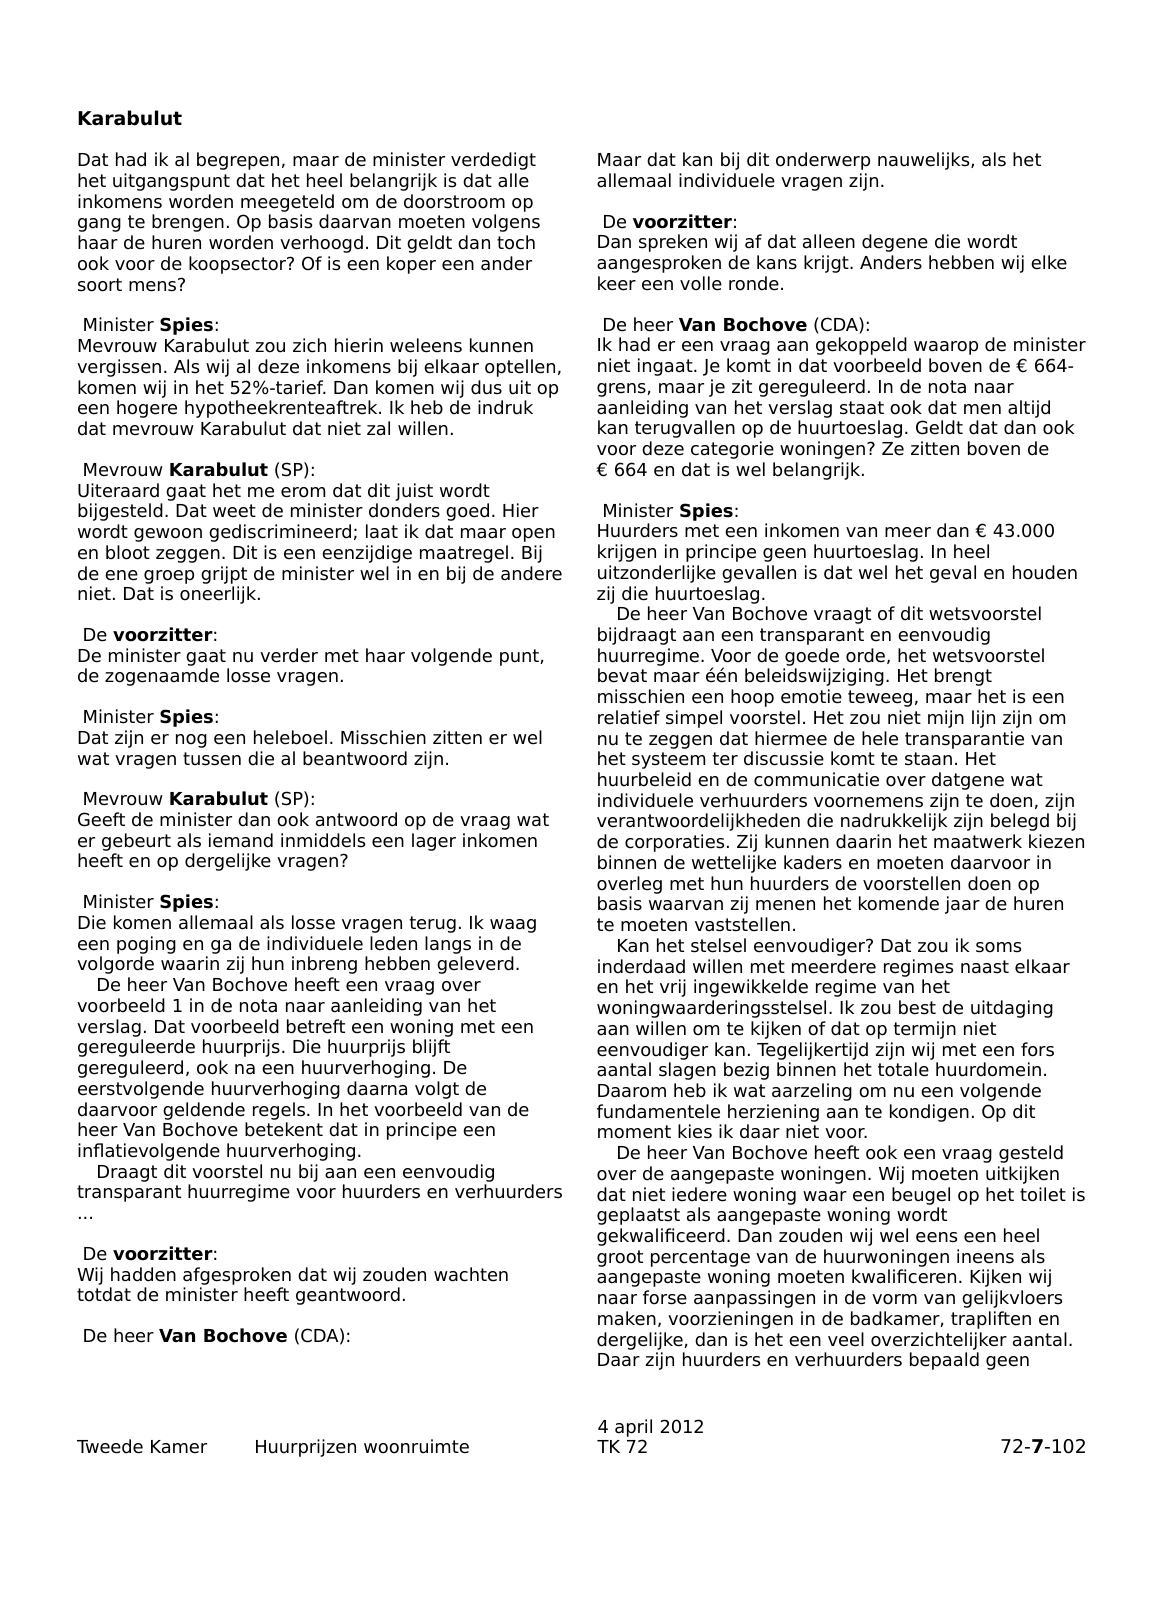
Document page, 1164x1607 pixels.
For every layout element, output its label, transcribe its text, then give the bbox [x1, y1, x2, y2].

text De heer Van Bochove heeft een vraag over voorbeeld 1 in de nota naar aanleiding van het verslag. Dat voorbeeld betreft een woning met een gereguleerde huurprijs. Die huurprijs blijft gereguleerd, ook na een huurverhoging. De eerstvolgende huurverhoging daarna volgt de daarvoor geldende regels. In het voorbeeld van de heer Van Bochove betekent dat in principe een inflatievolgende huurverhoging. [77, 975, 567, 1162]
text De voorzitter: [77, 625, 567, 646]
text Dat zijn er nog een heleboel. Misschien zitten er wel wat vragen tussen die al beantwoord zijn. [77, 728, 567, 769]
text Geeft de minister dan ook antwoord op de vraag wat er gebeurt als iemand inmiddels een lager inkomen heeft en op dergelijke vragen? [77, 810, 567, 872]
text De heer Van Bochove heeft ook een vraag gesteld over de aangepaste woningen. Wij moeten uitkijken dat niet iedere woning waar een beugel op het toilet is geplaatst als aangepaste woning wordt gekwalificeerd. Dan zouden wij wel eens een heel groot percentage van de huurwoningen ineens als aangepaste woning moeten kwalificeren. Kijken wij naar forse aanpassingen in de vorm van gelijkvloers maken, voorzieningen in de badkamer, trapliften en dergelijke, dan is het een veel overzichtelijker aantal. Daar zijn huurders en verhuurders bepaald geen [596, 1143, 1087, 1371]
text De voorzitter: [77, 1244, 567, 1264]
text De heer Van Bochove (CDA): [77, 1326, 567, 1347]
text Minister Spies: [596, 500, 1087, 521]
text De heer Van Bochove vraagt of dit wetsvoorstel bijdraagt aan een transparant en eenvoudig huurregime. Voor de goede orde, het wetsvoorstel bevat maar één beleidswijziging. Het brengt misschien een hoop emotie teweeg, maar het is een relatief simpel voorstel. Het zou niet mijn lijn zijn om nu te zeggen dat hiermee de hele transparantie van het systeem ter discussie komt te staan. Het huurbeleid en de communicatie over datgene wat individuele verhuurders voornemens zijn te doen, zijn verantwoordelijkheden die nadrukkelijk zijn belegd bij de corporaties. Zij kunnen daarin het maatwerk kiezen binnen de wettelijke kaders en moeten daarvoor in overleg met hun huurders de voorstellen doen op basis waarvan zij menen het komende jaar de huren te moeten vaststellen. [596, 604, 1087, 936]
text De voorzitter: [596, 212, 1087, 232]
text Kan het stelsel eenvoudiger? Dat zou ik soms inderdaad willen met meerdere regimes naast elkaar en het vrij ingewikkelde regime van het woningwaarderingsstelsel. Ik zou best de uitdaging aan willen om te kijken of dat op termijn niet eenvoudiger kan. Tegelijkertijd zijn wij met een fors aantal slagen bezig binnen het totale huurdomein. Daarom heb ik wat aarzeling om nu een volgende fundamentele herziening aan te kondigen. Op dit moment kies ik daar niet voor. [596, 936, 1087, 1143]
text De heer Van Bochove (CDA): [596, 314, 1087, 335]
text Uiteraard gaat het me erom dat dit juist wordt bijgesteld. Dat weet de minister donders goed. Hier wordt gewoon gediscrimineerd; laat ik dat maar open en bloot zeggen. Dit is een eenzijdige maatregel. Bij de ene groep grijpt de minister wel in en bij de andere niet. Dat is oneerlijk. [77, 480, 567, 605]
text Die komen allemaal als losse vragen terug. Ik waag een poging en ga de individuele leden langs in de volgorde waarin zij hun inbreng hebben geleverd. [77, 913, 567, 975]
text Maar dat kan bij dit onderwerp nauwelijks, als het allemaal individuele vragen zijn. [596, 150, 1087, 192]
text De minister gaat nu verder met haar volgende punt, de zogenaamde losse vragen. [77, 646, 567, 687]
text Mevrouw Karabulut (SP): [77, 460, 567, 480]
text Ik had er een vraag aan gekoppeld waarop de minister niet ingaat. Je komt in dat voorbeeld boven de € 664-grens, maar je zit gereguleerd. In de nota naar aanleiding van het verslag staat ook dat men altijd kan terugvallen op de huurtoeslag. Geldt dat dan ook voor deze categorie woningen? Ze zitten boven de € 664 en dat is wel belangrijk. [596, 335, 1087, 480]
text Mevrouw Karabulut zou zich hierin weleens kunnen vergissen. Als wij al deze inkomens bij elkaar optellen, komen wij in het 52%-tarief. Dan komen wij dus uit op een hogere hypotheekrenteaftrek. Ik heb de indruk dat mevrouw Karabulut dat niet zal willen. [77, 336, 567, 440]
text Minister Spies: [77, 707, 567, 728]
text Minister Spies: [77, 892, 567, 913]
text Draagt dit voorstel nu bij aan een eenvoudig transparant huurregime voor huurders en verhuurders ... [77, 1162, 567, 1224]
text Minister Spies: [77, 315, 567, 336]
text Wij hadden afgesproken dat wij zouden wachten totdat de minister heeft geantwoord. [77, 1264, 567, 1306]
text Huurders met een inkomen van meer dan € 43.000 krijgen in principe geen huurtoeslag. In heel uitzonderlijke gevallen is dat wel het geval en houden zij die huurtoeslag. [596, 521, 1087, 604]
text Dat had ik al begrepen, maar de minister verdedigt het uitgangspunt dat het heel belangrijk is dat alle inkomens worden meegeteld om de doorstroom op gang te brengen. Op basis daarvan moeten volgens haar de huren worden verhoogd. Dit geldt dan toch ook voor de koopsector? Of is een koper een ander soort mens? [77, 150, 567, 295]
text Mevrouw Karabulut (SP): [77, 789, 567, 810]
text Dan spreken wij af dat alleen degene die wordt aangesproken de kans krijgt. Anders hebben wij elke keer een volle ronde. [596, 232, 1087, 294]
